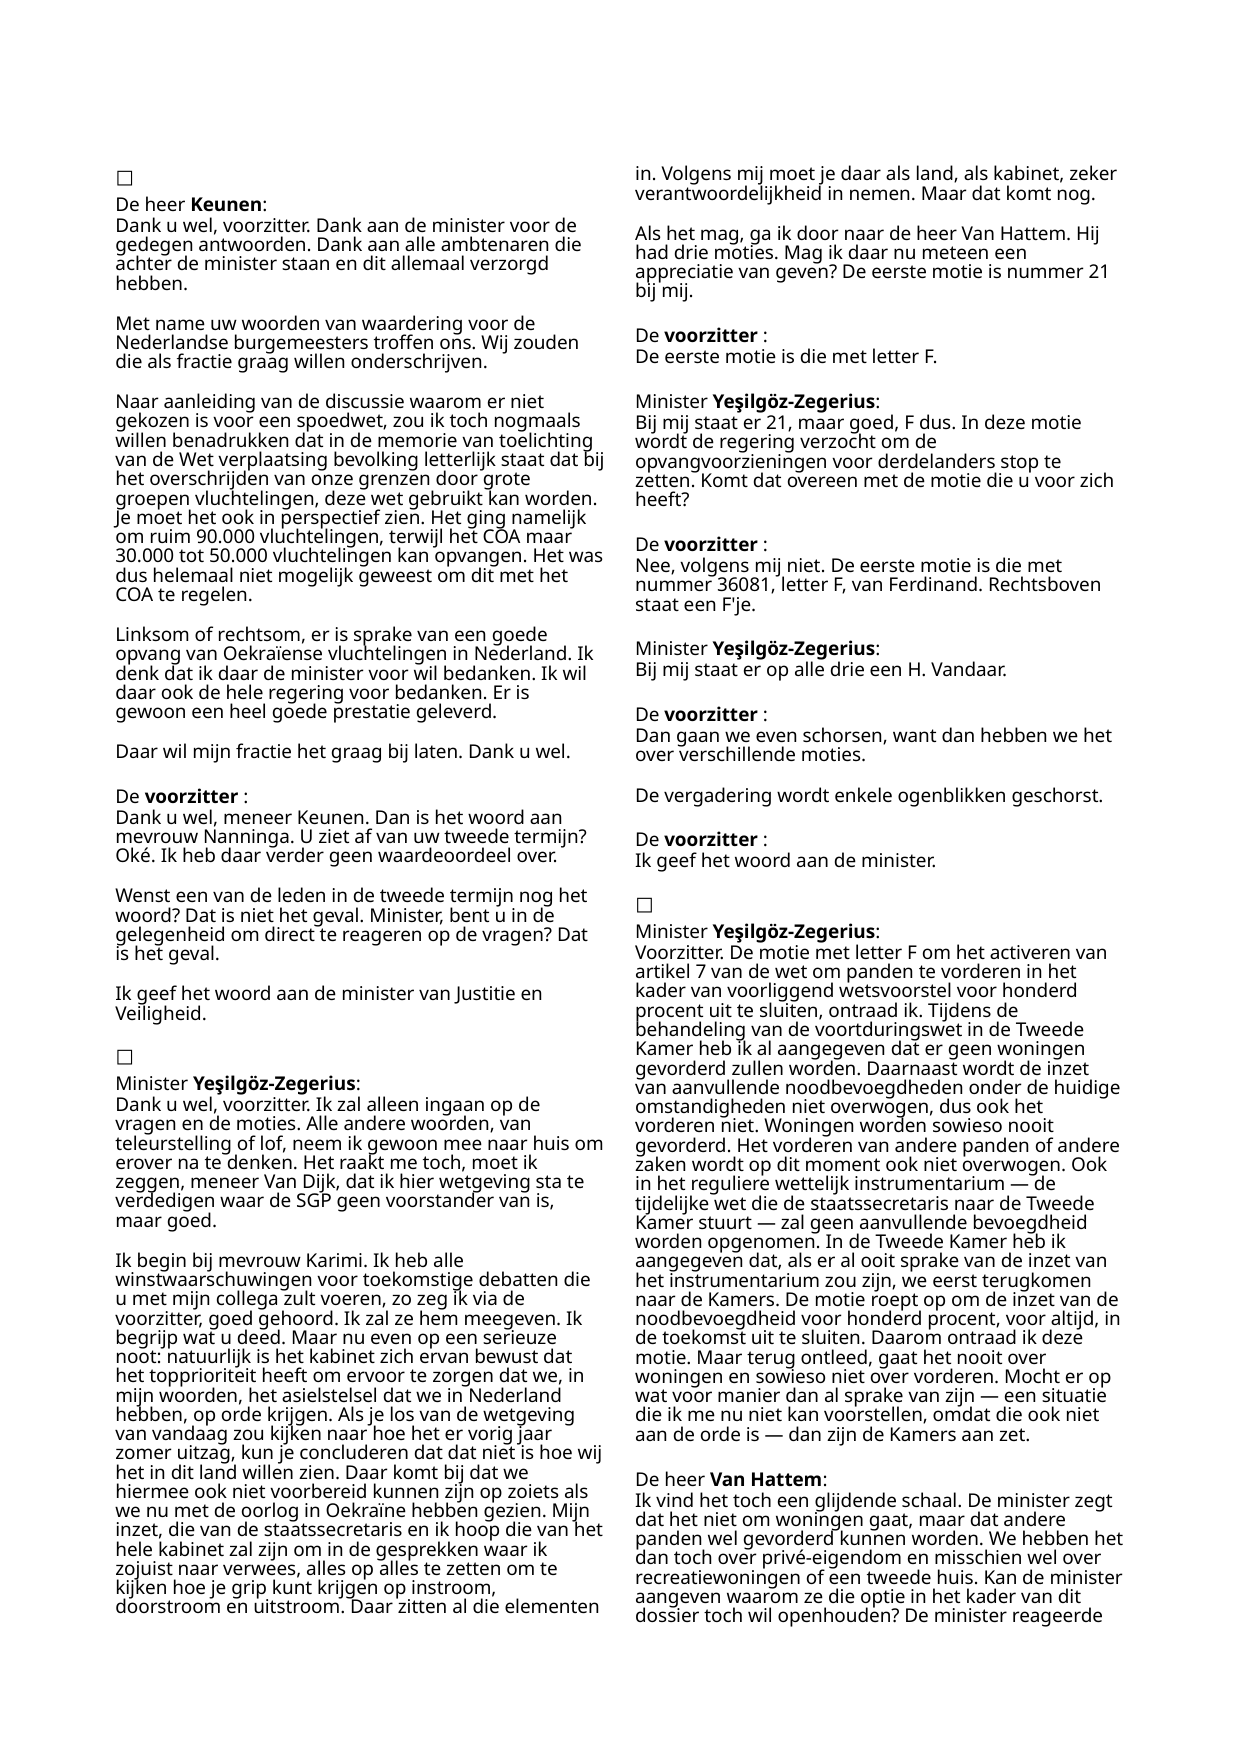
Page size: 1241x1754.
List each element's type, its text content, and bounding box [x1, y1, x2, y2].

text Als het mag, ga ik door naar de heer Van Hattem. Hij had drie moties. Mag ik daar nu meteen een appreciatie van geven? De eerste motie is nummer 21 bij mij. [635, 224, 1125, 302]
text De voorzitter : [635, 827, 1125, 852]
text Minister Yeşilgöz-Zegerius: [635, 918, 1125, 944]
text De voorzitter : [115, 783, 605, 809]
text ⬜ [115, 165, 605, 191]
text Wenst een van de leden in de tweede termijn nog het woord? Dat is niet het geval. Minister, bent u in de gelegenheid om direct te reageren op de vragen? Dat is het geval. [115, 887, 605, 964]
text Met name uw woorden van waardering voor de Nederlandse burgemeesters troffen ons. Wij zouden die als fractie graag willen onderschrijven. [115, 315, 605, 372]
text Bij mij staat er op alle drie een H. Vandaar. [635, 661, 1125, 681]
text Ik geef het woord aan de minister. [635, 852, 1125, 872]
text Minister Yeşilgöz-Zegerius: [635, 388, 1125, 414]
text Dank u wel, meneer Keunen. Dan is het woord aan mevrouw Nanninga. U ziet af van uw tweede termijn? Oké. Ik heb daar verder geen waardeoordeel over. [115, 809, 605, 867]
text De voorzitter : [635, 322, 1125, 348]
text Dan gaan we even schorsen, want dan hebben we het over verschillende moties. [635, 727, 1125, 766]
text De vergadering wordt enkele ogenblikken geschorst. [635, 787, 1125, 806]
text Linksom of rechtsom, er is sprake van een goede opvang van Oekraïense vluchtelingen in Nederland. Ik denk dat ik daar de minister voor wil bedanken. Ik wil daar ook de hele regering voor bedanken. Er is gewoon een heel goede prestatie geleverd. [115, 626, 605, 722]
text Daar wil mijn fractie het graag bij laten. Dank u wel. [115, 743, 605, 762]
text De eerste motie is die met letter F. [635, 348, 1125, 367]
text De heer Keunen: [115, 191, 605, 217]
text Ik vind het toch een glijdende schaal. De minister zegt dat het niet om woningen gaat, maar dat andere panden wel gevorderd kunnen worden. We hebben het dan toch over privé-eigendom en misschien wel over recreatiewoningen of een tweede huis. Kan de minister aangeven waarom ze die optie in het kader van dit dossier toch wil openhouden? De minister reageerde [635, 1492, 1125, 1626]
text Dank u wel, voorzitter. Ik zal alleen ingaan op de vragen en de moties. Alle andere woorden, van teleurstelling of lof, neem ik gewoon mee naar huis om erover na te denken. Het raakt me toch, moet ik zeggen, meneer Van Dijk, dat ik hier wetgeving sta te verdedigen waar de SGP geen voorstander van is, maar goed. [115, 1096, 605, 1231]
text De heer Van Hattem: [635, 1466, 1125, 1492]
text Voorzitter. De motie met letter F om het activeren van artikel 7 van de wet om panden te vorderen in het kader van voorliggend wetsvoorstel voor honderd procent uit te sluiten, ontraad ik. Tijdens de behandeling van de voortduringswet in de Tweede Kamer heb ik al aangegeven dat er geen woningen gevorderd zullen worden. Daarnaast wordt de inzet van aanvullende noodbevoegdheden onder de huidige omstandigheden niet overwogen, dus ook het vorderen niet. Woningen worden sowieso nooit gevorderd. Het vorderen van andere panden of andere zaken wordt op dit moment ook niet overwogen. Ook in het reguliere wettelijk instrumentarium — de tijdelijke wet die de staatssecretaris naar de Tweede Kamer stuurt — zal geen aanvullende bevoegdheid worden opgenomen. In de Tweede Kamer heb ik aangegeven dat, als er al ooit sprake van de inzet van het instrumentarium zou zijn, we eerst terugkomen naar de Kamers. De motie roept op om de inzet van de noodbevoegdheid voor honderd procent, voor altijd, in de toekomst uit te sluiten. Daarom ontraad ik deze motie. Maar terug ontleed, gaat het nooit over woningen en sowieso niet over vorderen. Mocht er op wat voor manier dan al sprake van zijn — een situatie die ik me nu niet kan voorstellen, omdat die ook niet aan de orde is — dan zijn de Kamers aan zet. [635, 944, 1125, 1445]
text Minister Yeşilgöz-Zegerius: [115, 1070, 605, 1096]
text Bij mij staat er 21, maar goed, F dus. In deze motie wordt de regering verzocht om de opvangvoorzieningen voor derdelanders stop te zetten. Komt dat overeen met de motie die u voor zich heeft? [635, 414, 1125, 510]
text ⬜ [635, 892, 1125, 918]
text Dank u wel, voorzitter. Dank aan de minister voor de gedegen antwoorden. Dank aan alle ambtenaren die achter de minister staan en dit allemaal verzorgd hebben. [115, 217, 605, 294]
text De voorzitter : [635, 701, 1125, 727]
text ⬜ [115, 1044, 605, 1070]
text Nee, volgens mij niet. De eerste motie is die met nummer 36081, letter F, van Ferdinand. Rechtsboven staat een F'je. [635, 557, 1125, 615]
text in. Volgens mij moet je daar als land, als kabinet, zeker verantwoordelijkheid in nemen. Maar dat komt nog. [635, 165, 1125, 204]
text Ik geef het woord aan de minister van Justitie en Veiligheid. [115, 985, 605, 1024]
text De voorzitter : [635, 531, 1125, 557]
text Naar aanleiding van de discussie waarom er niet gekozen is voor een spoedwet, zou ik toch nogmaals willen benadrukken dat in de memorie van toelichting van de Wet verplaatsing bevolking letterlijk staat dat bij het overschrijden van onze grenzen door grote groepen vluchtelingen, deze wet gebruikt kan worden. Je moet het ook in perspectief zien. Het ging namelijk om ruim 90.000 vluchtelingen, terwijl het COA maar 30.000 tot 50.000 vluchtelingen kan opvangen. Het was dus helemaal niet mogelijk geweest om dit met het COA te regelen. [115, 393, 605, 605]
text Minister Yeşilgöz-Zegerius: [635, 636, 1125, 661]
text Ik begin bij mevrouw Karimi. Ik heb alle winstwaarschuwingen voor toekomstige debatten die u met mijn collega zult voeren, zo zeg ik via de voorzitter, goed gehoord. Ik zal ze hem meegeven. Ik begrijp wat u deed. Maar nu even op een serieuze noot: natuurlijk is het kabinet zich ervan bewust dat het topprioriteit heeft om ervoor te zorgen dat we, in mijn woorden, het asielstelsel dat we in Nederland hebben, op orde krijgen. Als je los van de wetgeving van vandaag zou kijken naar hoe het er vorig jaar zomer uitzag, kun je concluderen dat dat niet is hoe wij het in dit land willen zien. Daar komt bij dat we hiermee ook niet voorbereid kunnen zijn op zoiets als we nu met de oorlog in Oekraïne hebben gezien. Mijn inzet, die van de staatssecretaris en ik hoop die van het hele kabinet zal zijn om in de gesprekken waar ik zojuist naar verwees, alles op alles te zetten om te kijken hoe je grip kunt krijgen op instroom, doorstroom en uitstroom. Daar zitten al die elementen [115, 1252, 605, 1618]
